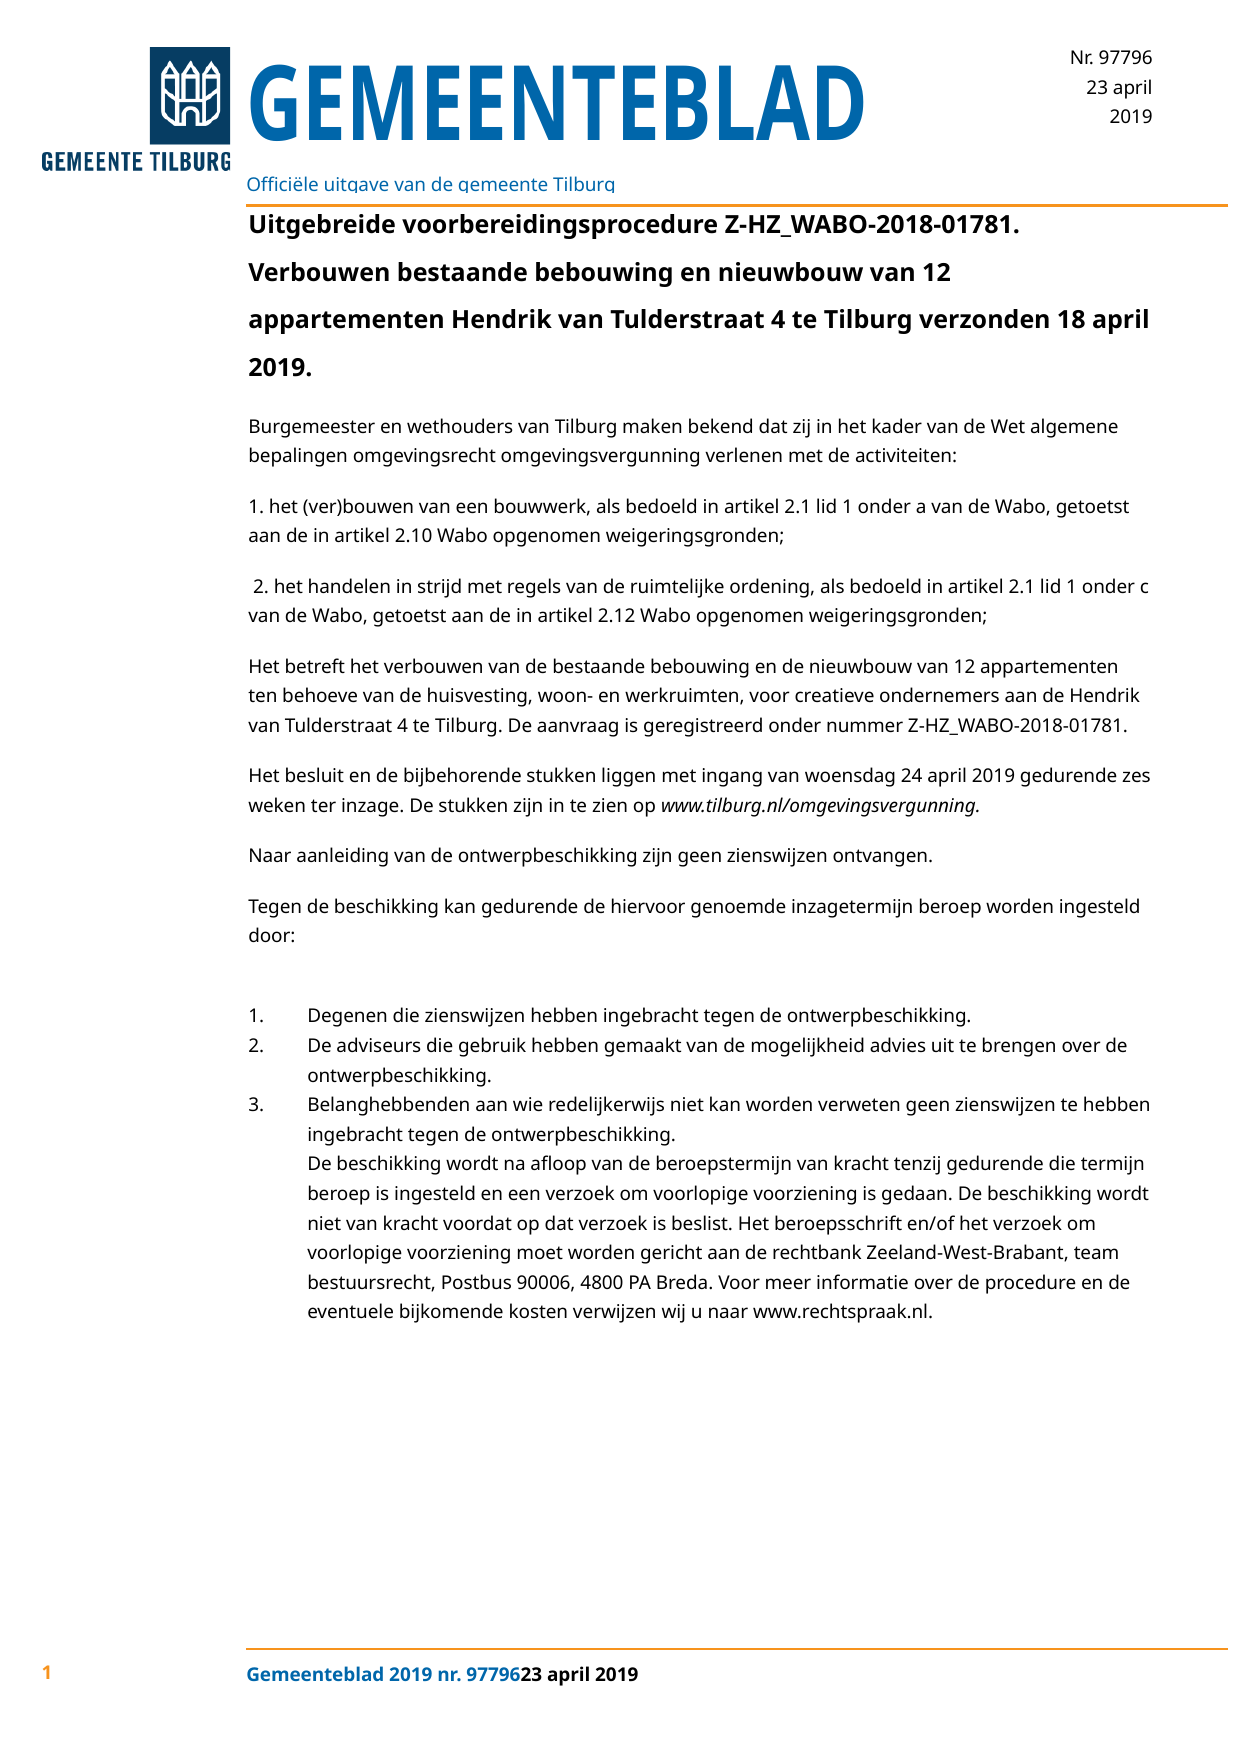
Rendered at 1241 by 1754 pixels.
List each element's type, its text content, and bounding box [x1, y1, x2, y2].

text 2. het handelen in strijd met regels van de ruimtelijke ordening, als bedoeld in artikel 2.1 lid 1 onder c van de Wabo, getoetst aan de in artikel 2.12 Wabo opgenomen weigeringsgronden; [248, 573, 1152, 628]
picture [41, 47, 231, 172]
list Belanghebbenden aan wie redelijkerwijs niet kan worden verweten geen zienswijzen te hebben ingebracht tegen de ontwerpbeschikking. [248, 1091, 1152, 1147]
text Burgemeester en wethouders van Tilburg maken bekend dat zij in het kader van de Wet algemene bepalingen omgevingsrecht omgevingsvergunning verlenen met de activiteiten: [248, 413, 1152, 468]
list De adviseurs die gebruik hebben gemaakt van de mogelijkheid advies uit te brengen over de ontwerpbeschikking. [248, 1032, 1152, 1088]
text Uitgebreide voorbereidingsprocedure Z-HZ_WABO-2018-01781. Verbouwen bestaande bebouwing en nieuwbouw van 12 appartementen Hendrik van Tulderstraat 4 te Tilburg verzonden 18 april 2019. [248, 207, 1152, 384]
list De beschikking wordt na afloop van de beroepstermijn van kracht tenzij gedurende die termijn beroep is ingesteld en een verzoek om voorlopige voorziening is gedaan. De beschikking wordt niet van kracht voordat op dat verzoek is beslist. Het beroepsschrift en/of het verzoek om voorlopige voorziening moet worden gericht aan de rechtbank Zeeland-West-Brabant, team bestuursrecht, Postbus 90006, 4800 PA Breda. Voor meer informatie over de procedure en de eventuele bijkomende kosten verwijzen wij u naar www.rechtspraak.nl. [248, 1151, 1152, 1324]
text 1. het (ver)bouwen van een bouwwerk, als bedoeld in artikel 2.1 lid 1 onder a van de Wabo, getoetst aan de in artikel 2.10 Wabo opgenomen weigeringsgronden; [248, 493, 1152, 548]
text Naar aanleiding van de ontwerpbeschikking zijn geen zienswijzen ontvangen. [248, 843, 1152, 868]
text Het besluit en de bijbehorende stukken liggen met ingang van woensdag 24 april 2019 gedurende zes weken ter inzage. De stukken zijn in te zien op www.tilburg.nl/omgevingsvergunning. [248, 763, 1152, 818]
text Het betreft het verbouwen van de bestaande bebouwing en de nieuwbouw van 12 appartementen ten behoeve van de huisvesting, woon- en werkruimten, voor creatieve ondernemers aan de Hendrik van Tulderstraat 4 te Tilburg. De aanvraag is geregistreerd onder nummer Z-HZ_WABO-2018-01781. [248, 653, 1152, 738]
list Degenen die zienswijzen hebben ingebracht tegen de ontwerpbeschikking. [248, 1003, 1152, 1028]
text Tegen de beschikking kan gedurende de hiervoor genoemde inzagetermijn beroep worden ingesteld door: [248, 893, 1152, 948]
